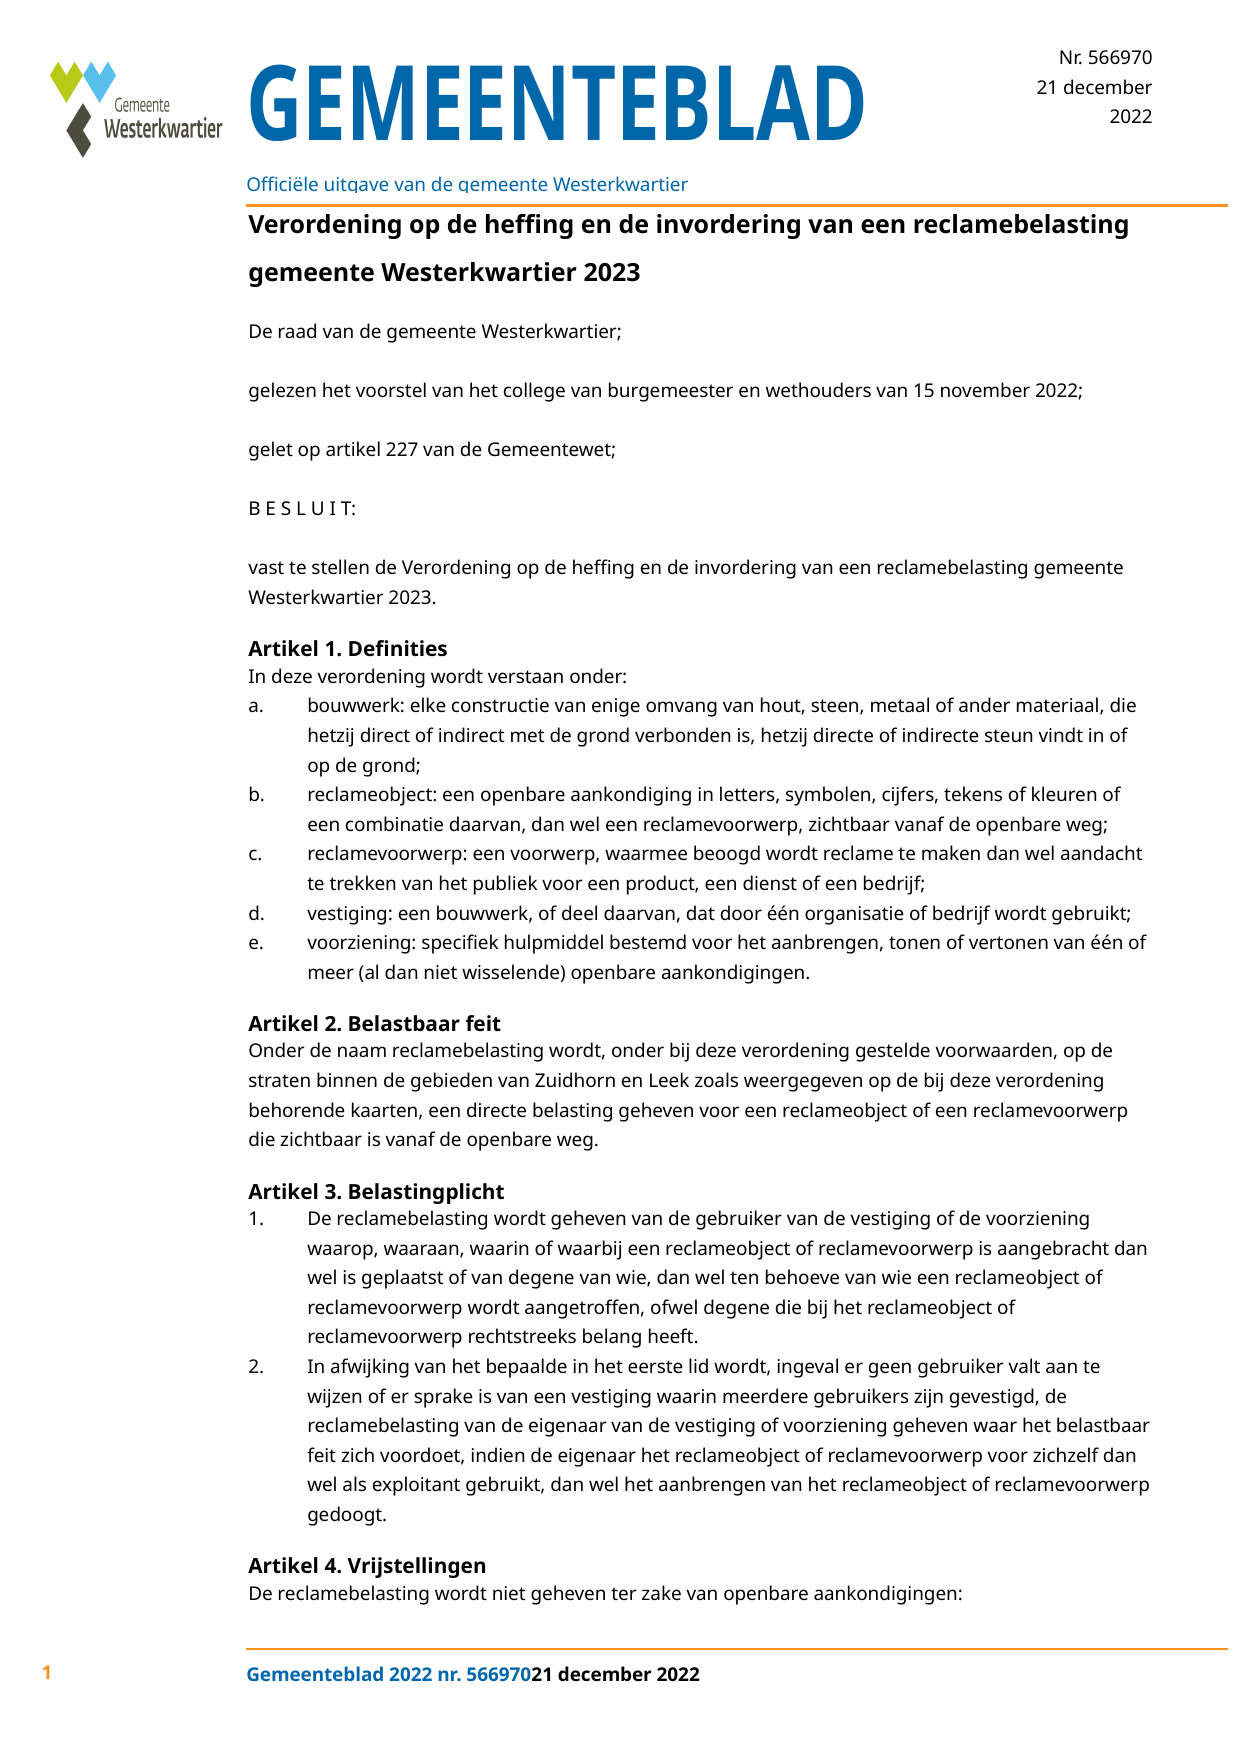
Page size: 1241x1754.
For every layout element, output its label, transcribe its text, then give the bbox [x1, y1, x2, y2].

text gelet op artikel 227 van de Gemeentewet; [248, 436, 1152, 462]
text gelezen het voorstel van het college van burgemeester en wethouders van 15 november 2022; [248, 377, 1152, 403]
text In deze verordening wordt verstaan onder: [248, 663, 1152, 689]
text De raad van de gemeente Westerkwartier; [248, 318, 1152, 344]
list In afwijking van het bepaalde in het eerste lid wordt, ingeval er geen gebruiker valt aan te wijzen of er sprake is van een vestiging waarin meerdere gebruikers zijn gevestigd, de reclamebelasting van de eigenaar van de vestiging of voorziening geheven waar het belastbaar feit zich voordoet, indien de eigenaar het reclameobject of reclamevoorwerp voor zichzelf dan wel als exploitant gebruikt, dan wel het aanbrengen van het reclameobject of reclamevoorwerp gedoogt. [248, 1353, 1152, 1527]
text Artikel 2. Belastbaar feit [248, 1009, 1152, 1038]
text B E S L U I T: [248, 495, 1152, 521]
list De reclamebelasting wordt geheven van de gebruiker van de vestiging of de voorziening waarop, waaraan, waarin of waarbij een reclameobject of reclamevoorwerp is aangebracht dan wel is geplaatst of van degene van wie, dan wel ten behoeve van wie een reclameobject of reclamevoorwerp wordt aangetroffen, ofwel degene die bij het reclameobject of reclamevoorwerp rechtstreeks belang heeft. [248, 1205, 1152, 1349]
text Verordening op de heffing en de invordering van een reclamebelasting gemeente Westerkwartier 2023 [248, 207, 1152, 288]
list vestiging: een bouwwerk, of deel daarvan, dat door één organisatie of bedrijf wordt gebruikt; [248, 900, 1152, 925]
picture [41, 47, 231, 172]
list reclameobject: een openbare aankondiging in letters, symbolen, cijfers, tekens of kleuren of een combinatie daarvan, dan wel een reclamevoorwerp, zichtbaar vanaf de openbare weg; [248, 781, 1152, 837]
list bouwwerk: elke constructie van enige omvang van hout, steen, metaal of ander materiaal, die hetzij direct of indirect met de grond verbonden is, hetzij directe of indirecte steun vindt in of op de grond; [248, 693, 1152, 777]
text vast te stellen de Verordening op de heffing en de invordering van een reclamebelasting gemeente Westerkwartier 2023. [248, 554, 1152, 610]
text Artikel 1. Definities [248, 634, 1152, 663]
list reclamevoorwerp: een voorwerp, waarmee beoogd wordt reclame te maken dan wel aandacht te trekken van het publiek voor een product, een dienst of een bedrijf; [248, 841, 1152, 896]
list voorziening: specifiek hulpmiddel bestemd voor het aanbrengen, tonen of vertonen van één of meer (al dan niet wisselende) openbare aankondigingen. [248, 929, 1152, 984]
text Onder de naam reclamebelasting wordt, onder bij deze verordening gestelde voorwaarden, op de straten binnen de gebieden van Zuidhorn en Leek zoals weergegeven op de bij deze verordening behorende kaarten, een directe belasting geheven voor een reclameobject of een reclamevoorwerp die zichtbaar is vanaf de openbare weg. [248, 1038, 1152, 1152]
text De reclamebelasting wordt niet geheven ter zake van openbare aankondigingen: [248, 1580, 1152, 1606]
text Artikel 4. Vrijstellingen [248, 1552, 1152, 1580]
text Artikel 3. Belastingplicht [248, 1177, 1152, 1205]
